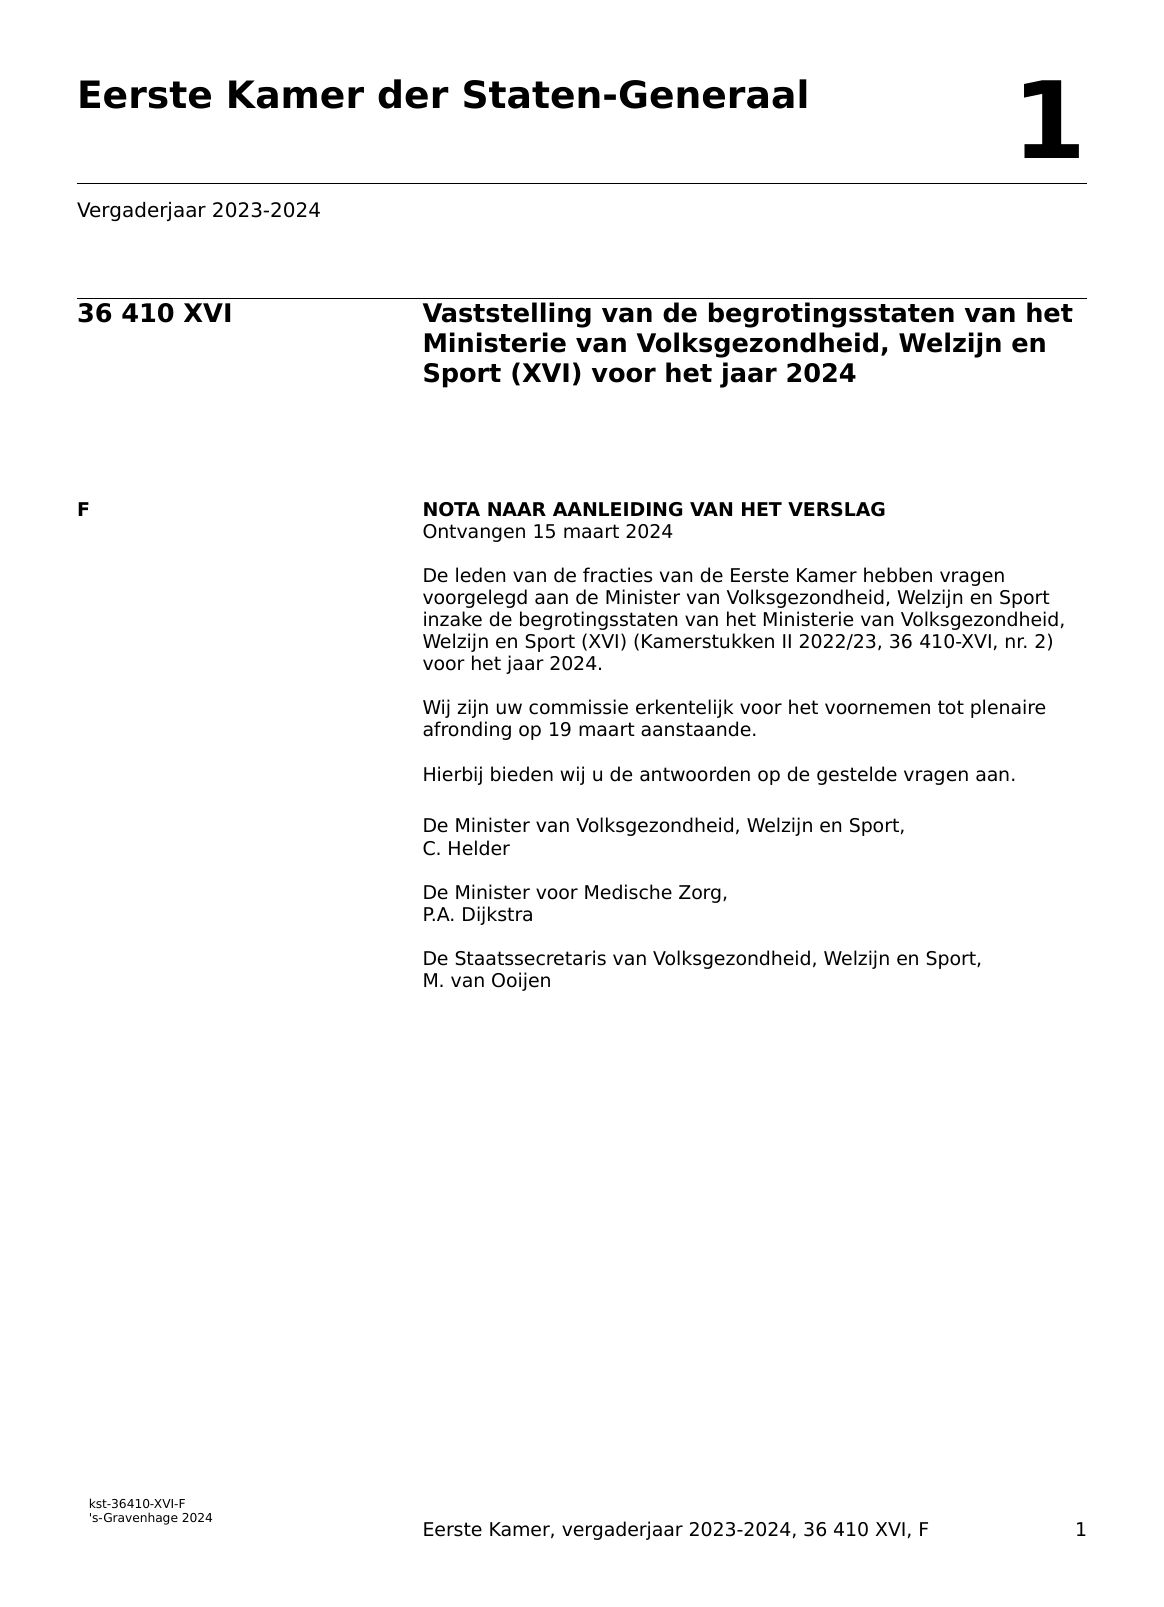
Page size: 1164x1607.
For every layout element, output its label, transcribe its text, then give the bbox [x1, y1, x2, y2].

subtitle F NOTA NAAR AANLEIDING VAN HET VERSLAG [77, 499, 1087, 521]
text Wij zijn uw commissie erkentelijk voor het voornemen tot plenaire afronding op 19 maart aanstaande. [422, 697, 1087, 741]
text 's-Gravenhage 2024 [88, 1511, 323, 1525]
text Ontvangen 15 maart 2024 [422, 521, 1087, 543]
subtitle 36 410 XVI Vaststelling van de begrotingsstaten van het Ministerie van Volksgezondheid, Welzijn en Sport (XVI) voor het jaar 2024 [77, 299, 1087, 388]
text De Minister voor Medische Zorg, P.A. Dijkstra [422, 882, 1087, 926]
text kst-36410-XVI-F [88, 1497, 323, 1511]
table_cell Vergaderjaar 2023-2024 [77, 184, 1087, 298]
text De leden van de fracties van de Eerste Kamer hebben vragen voorgelegd aan de Minister van Volksgezondheid, Welzijn en Sport inzake de begrotingsstaten van het Ministerie van Volksgezondheid, Welzijn en Sport (XVI) (Kamerstukken II 2022/23, 36 410-XVI, nr. 2) voor het jaar 2024. [422, 565, 1087, 675]
text Hierbij bieden wij u de antwoorden op de gestelde vragen aan. [422, 763, 1087, 785]
table_header 1 [886, 59, 1087, 183]
table_header Eerste Kamer der Staten-Generaal [77, 59, 886, 183]
text De Minister van Volksgezondheid, Welzijn en Sport, C. Helder [422, 815, 1087, 859]
text De Staatssecretaris van Volksgezondheid, Welzijn en Sport, M. van Ooijen [422, 948, 1087, 992]
